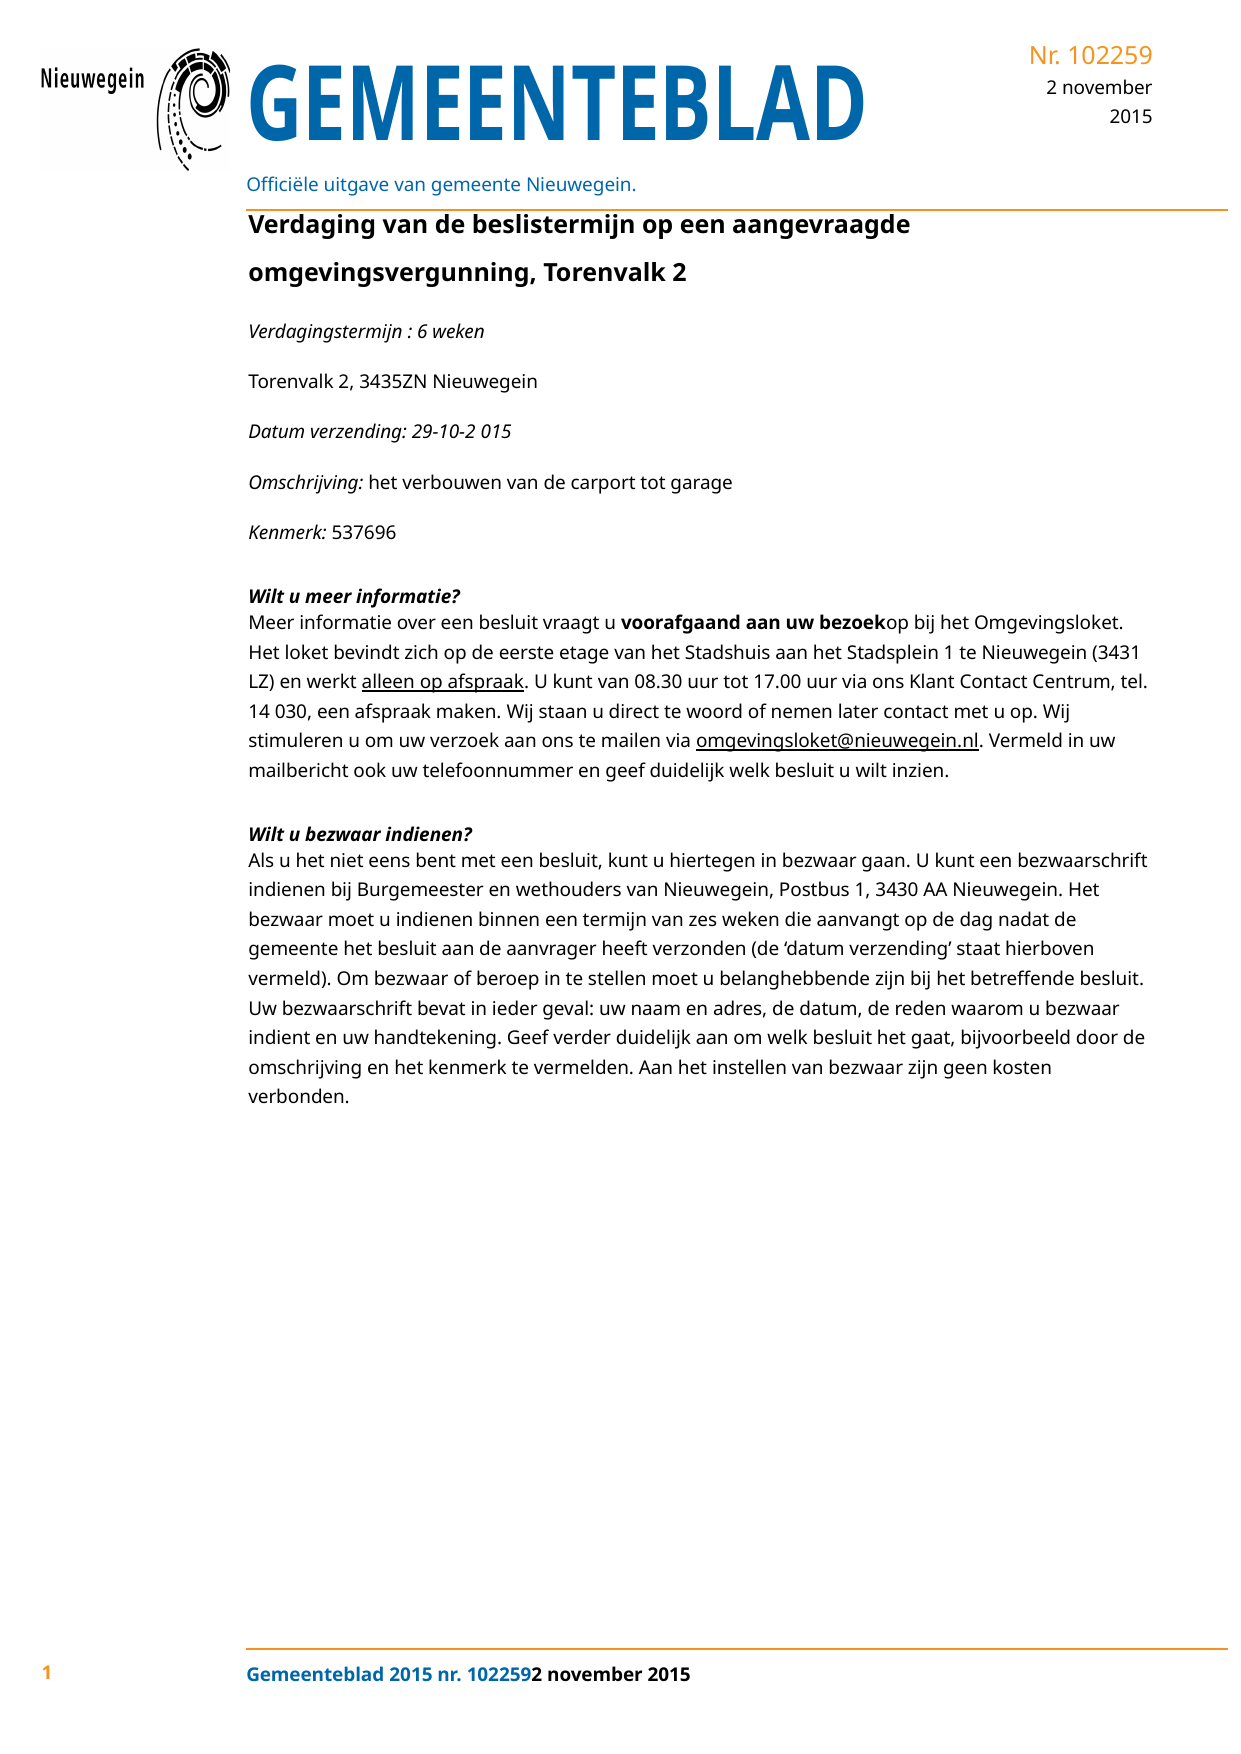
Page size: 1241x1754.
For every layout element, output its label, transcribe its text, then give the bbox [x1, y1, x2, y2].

text Omschrijving: het verbouwen van de carport tot garage [248, 469, 1152, 495]
text Datum verzending: 29-10-2 015 [248, 419, 1152, 444]
text Verdaging van de beslistermijn op een aangevraagde omgevingsvergunning, Torenvalk 2 [248, 211, 1152, 288]
text Torenvalk 2, 3435ZN Nieuwegein [248, 368, 1152, 394]
picture [41, 47, 231, 172]
text Wilt u meer informatie? [248, 583, 1152, 609]
text Als u het niet eens bent met een besluit, kunt u hiertegen in bezwaar gaan. U kunt een bezwaarschrift indienen bij Burgemeester en wethouders van Nieuwegein, Postbus 1, 3430 AA Nieuwegein. Het bezwaar moet u indienen binnen een termijn van zes weken die aanvangt op de dag nadat de gemeente het besluit aan de aanvrager heeft verzonden (de ‘datum verzending’ staat hierboven vermeld). Om bezwaar of beroep in te stellen moet u belanghebbende zijn bij het betreffende besluit. Uw bezwaarschrift bevat in ieder geval: uw naam en adres, de datum, de reden waarom u bezwaar indient en uw handtekening. Geef verder duidelijk aan om welk besluit het gaat, bijvoorbeeld door de omschrijving en het kenmerk te vermelden. Aan het instellen van bezwaar zijn geen kosten verbonden. [248, 847, 1152, 1109]
text Kenmerk: 537696 [248, 519, 1152, 545]
text Verdagingstermijn : 6 weken [248, 318, 1152, 344]
text Wilt u bezwaar indienen? [248, 821, 1152, 847]
text Meer informatie over een besluit vraagt u voorafgaand aan uw bezoekop bij het Omgevingsloket. Het loket bevindt zich op de eerste etage van het Stadshuis aan het Stadsplein 1 te Nieuwegein (3431 LZ) en werkt alleen op afspraak. U kunt van 08.30 uur tot 17.00 uur via ons Klant Contact Centrum, tel. 14 030, een afspraak maken. Wij staan u direct te woord of nemen later contact met u op. Wij stimuleren u om uw verzoek aan ons te mailen via omgevingsloket@nieuwegein.nl. Vermeld in uw mailbericht ook uw telefoonnummer en geef duidelijk welk besluit u wilt inzien. [248, 609, 1152, 783]
